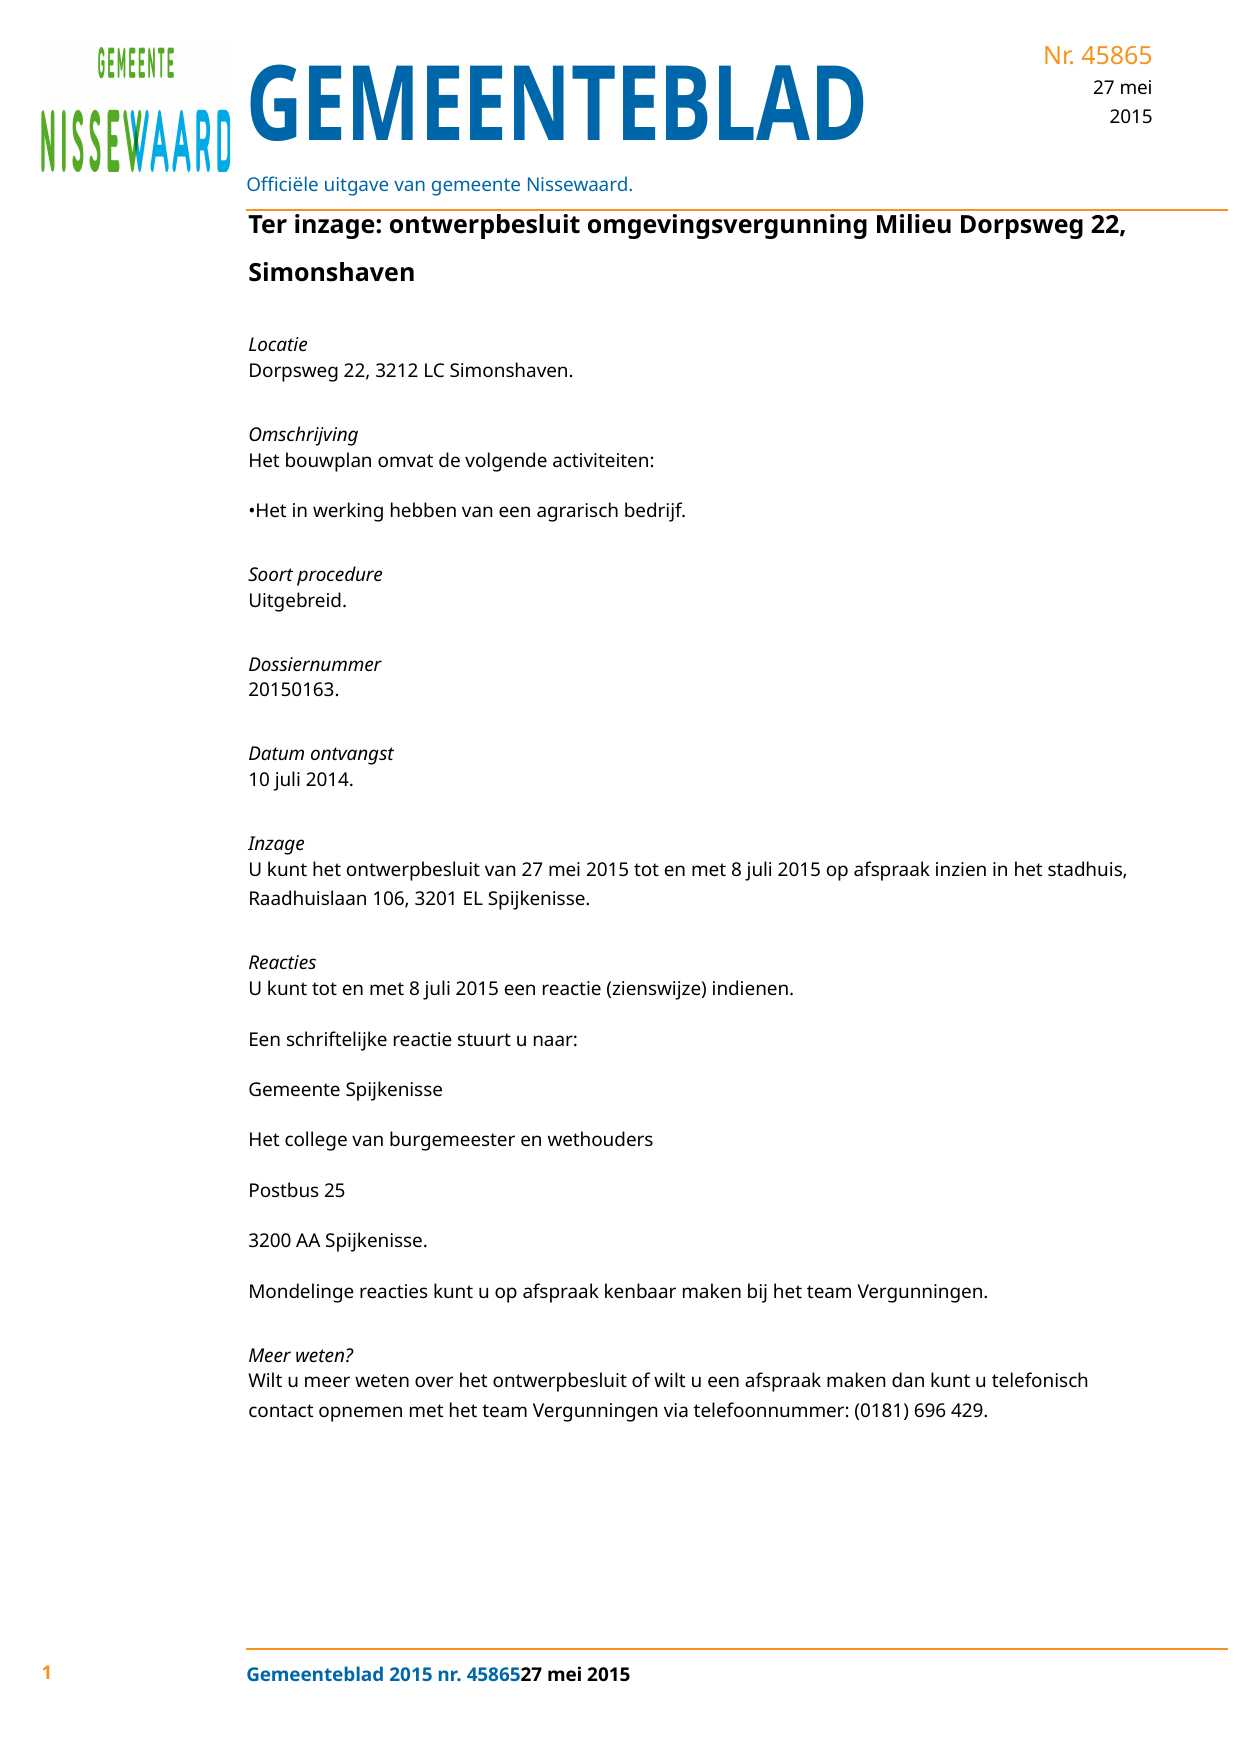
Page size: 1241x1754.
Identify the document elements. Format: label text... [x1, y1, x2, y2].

text Soort procedure [248, 561, 1152, 587]
text Omschrijving [248, 421, 1152, 447]
text Ter inzage: ontwerpbesluit omgevingsvergunning Milieu Dorpsweg 22, Simonshaven [248, 211, 1152, 288]
text Datum ontvangst [248, 741, 1152, 766]
text Het college van burgemeester en wethouders [248, 1127, 1152, 1152]
text Inzage [248, 830, 1152, 856]
text Wilt u meer weten over het ontwerpbesluit of wilt u een afspraak maken dan kunt u telefonisch contact opnemen met het team Vergunningen via telefoonnummer: (0181) 696 429. [248, 1367, 1152, 1423]
picture [176, 157, 187, 172]
text 10 juli 2014. [248, 766, 1152, 792]
text Dossiernummer [248, 651, 1152, 677]
text Dorpsweg 22, 3212 LC Simonshaven. [248, 357, 1152, 383]
text Het bouwplan omvat de volgende activiteiten: [248, 447, 1152, 473]
picture [154, 157, 165, 172]
text •Het in werking hebben van een agrarisch bedrijf. [248, 497, 1152, 523]
text U kunt het ontwerpbesluit van 27 mei 2015 tot en met 8 juli 2015 op afspraak inzien in het stadhuis, Raadhuislaan 106, 3201 EL Spijkenisse. [248, 856, 1152, 911]
picture [201, 122, 206, 138]
picture [222, 122, 227, 160]
text Uitgebreid. [248, 587, 1152, 613]
text Locatie [248, 331, 1152, 357]
text 3200 AA Spijkenisse. [248, 1227, 1152, 1253]
text Een schriftelijke reactie stuurt u naar: [248, 1026, 1152, 1051]
picture [41, 47, 231, 172]
text Gemeente Spijkenisse [248, 1076, 1152, 1102]
text Meer weten? [248, 1342, 1152, 1367]
text Mondelinge reacties kunt u op afspraak kenbaar maken bij het team Vergunningen. [248, 1278, 1152, 1303]
text Postbus 25 [248, 1177, 1152, 1203]
text Reacties [248, 949, 1152, 975]
picture [200, 151, 206, 172]
text 20150163. [248, 677, 1152, 702]
text U kunt tot en met 8 juli 2015 een reactie (zienswijze) indienen. [248, 975, 1152, 1001]
